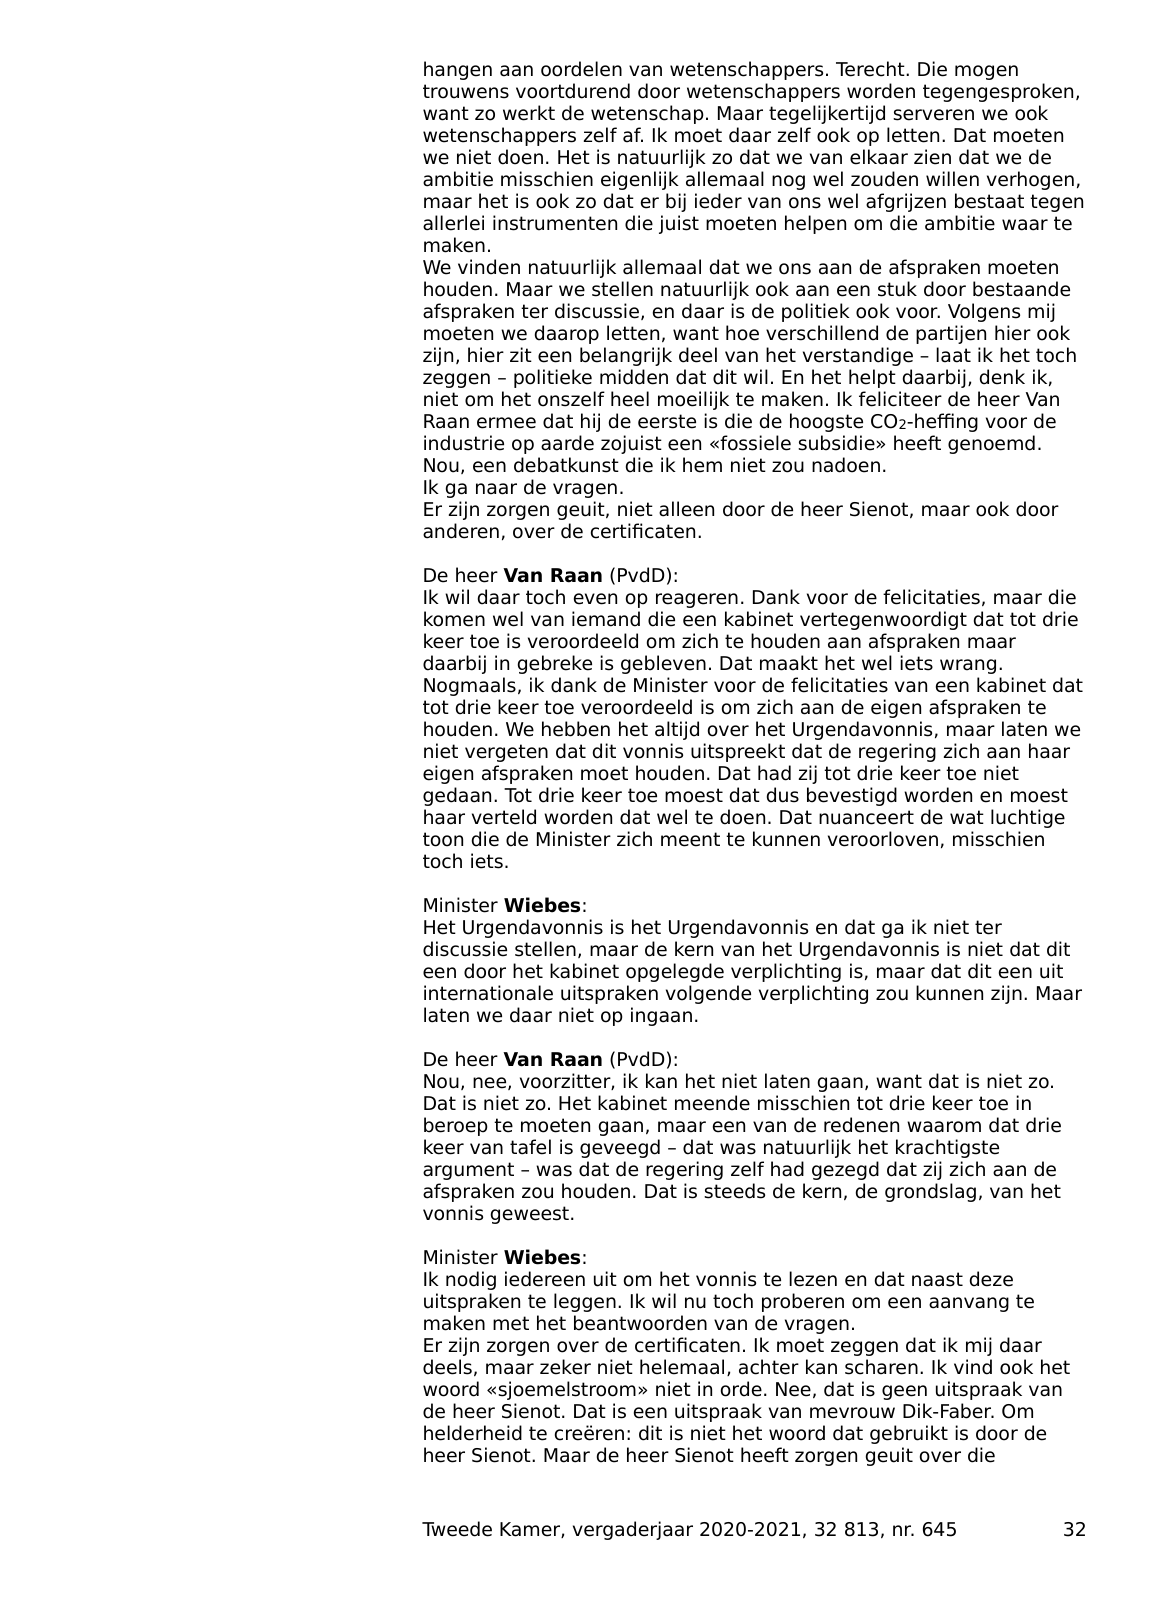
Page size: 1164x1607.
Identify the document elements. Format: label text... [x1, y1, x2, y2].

text De heer Van Raan (PvdD): [422, 565, 1087, 587]
text Nou, nee, voorzitter, ik kan het niet laten gaan, want dat is niet zo. Dat is niet zo. Het kabinet meende misschien tot drie keer toe in beroep te moeten gaan, maar een van de redenen waarom dat drie keer van tafel is geveegd – dat was natuurlijk het krachtigste argument – was dat de regering zelf had gezegd dat zij zich aan de afspraken zou houden. Dat is steeds de kern, de grondslag, van het vonnis geweest. [422, 1071, 1087, 1224]
text We vinden natuurlijk allemaal dat we ons aan de afspraken moeten houden. Maar we stellen natuurlijk ook aan een stuk door bestaande afspraken ter discussie, en daar is de politiek ook voor. Volgens mij moeten we daarop letten, want hoe verschillend de partijen hier ook zijn, hier zit een belangrijk deel van het verstandige – laat ik het toch zeggen – politieke midden dat dit wil. En het helpt daarbij, denk ik, niet om het onszelf heel moeilijk te maken. Ik feliciteer de heer Van Raan ermee dat hij de eerste is die de hoogste CO2-heffing voor de industrie op aarde zojuist een «fossiele subsidie» heeft genoemd. Nou, een debatkunst die ik hem niet zou nadoen. [422, 257, 1087, 477]
text Ik wil daar toch even op reageren. Dank voor de felicitaties, maar die komen wel van iemand die een kabinet vertegenwoordigt dat tot drie keer toe is veroordeeld om zich te houden aan afspraken maar daarbij in gebreke is gebleven. Dat maakt het wel iets wrang. Nogmaals, ik dank de Minister voor de felicitaties van een kabinet dat tot drie keer toe veroordeeld is om zich aan de eigen afspraken te houden. We hebben het altijd over het Urgendavonnis, maar laten we niet vergeten dat dit vonnis uitspreekt dat de regering zich aan haar eigen afspraken moet houden. Dat had zij tot drie keer toe niet gedaan. Tot drie keer toe moest dat dus bevestigd worden en moest haar verteld worden dat wel te doen. Dat nuanceert de wat luchtige toon die de Minister zich meent te kunnen veroorloven, misschien toch iets. [422, 587, 1087, 872]
text De heer Van Raan (PvdD): [422, 1049, 1087, 1071]
text Er zijn zorgen over de certificaten. Ik moet zeggen dat ik mij daar deels, maar zeker niet helemaal, achter kan scharen. Ik vind ook het woord «sjoemelstroom» niet in orde. Nee, dat is geen uitspraak van de heer Sienot. Dat is een uitspraak van mevrouw Dik-Faber. Om helderheid te creëren: dit is niet het woord dat gebruikt is door de heer Sienot. Maar de heer Sienot heeft zorgen geuit over die [422, 1335, 1087, 1467]
text hangen aan oordelen van wetenschappers. Terecht. Die mogen trouwens voortdurend door wetenschappers worden tegengesproken, want zo werkt de wetenschap. Maar tegelijkertijd serveren we ook wetenschappers zelf af. Ik moet daar zelf ook op letten. Dat moeten we niet doen. Het is natuurlijk zo dat we van elkaar zien dat we de ambitie misschien eigenlijk allemaal nog wel zouden willen verhogen, maar het is ook zo dat er bij ieder van ons wel afgrijzen bestaat tegen allerlei instrumenten die juist moeten helpen om die ambitie waar te maken. [422, 59, 1087, 257]
text Het Urgendavonnis is het Urgendavonnis en dat ga ik niet ter discussie stellen, maar de kern van het Urgendavonnis is niet dat dit een door het kabinet opgelegde verplichting is, maar dat dit een uit internationale uitspraken volgende verplichting zou kunnen zijn. Maar laten we daar niet op ingaan. [422, 917, 1087, 1027]
text Ik nodig iedereen uit om het vonnis te lezen en dat naast deze uitspraken te leggen. Ik wil nu toch proberen om een aanvang te maken met het beantwoorden van de vragen. [422, 1269, 1087, 1335]
text Ik ga naar de vragen. [422, 477, 1087, 499]
text Minister Wiebes: [422, 895, 1087, 917]
text Minister Wiebes: [422, 1247, 1087, 1269]
text Er zijn zorgen geuit, niet alleen door de heer Sienot, maar ook door anderen, over de certificaten. [422, 499, 1087, 543]
